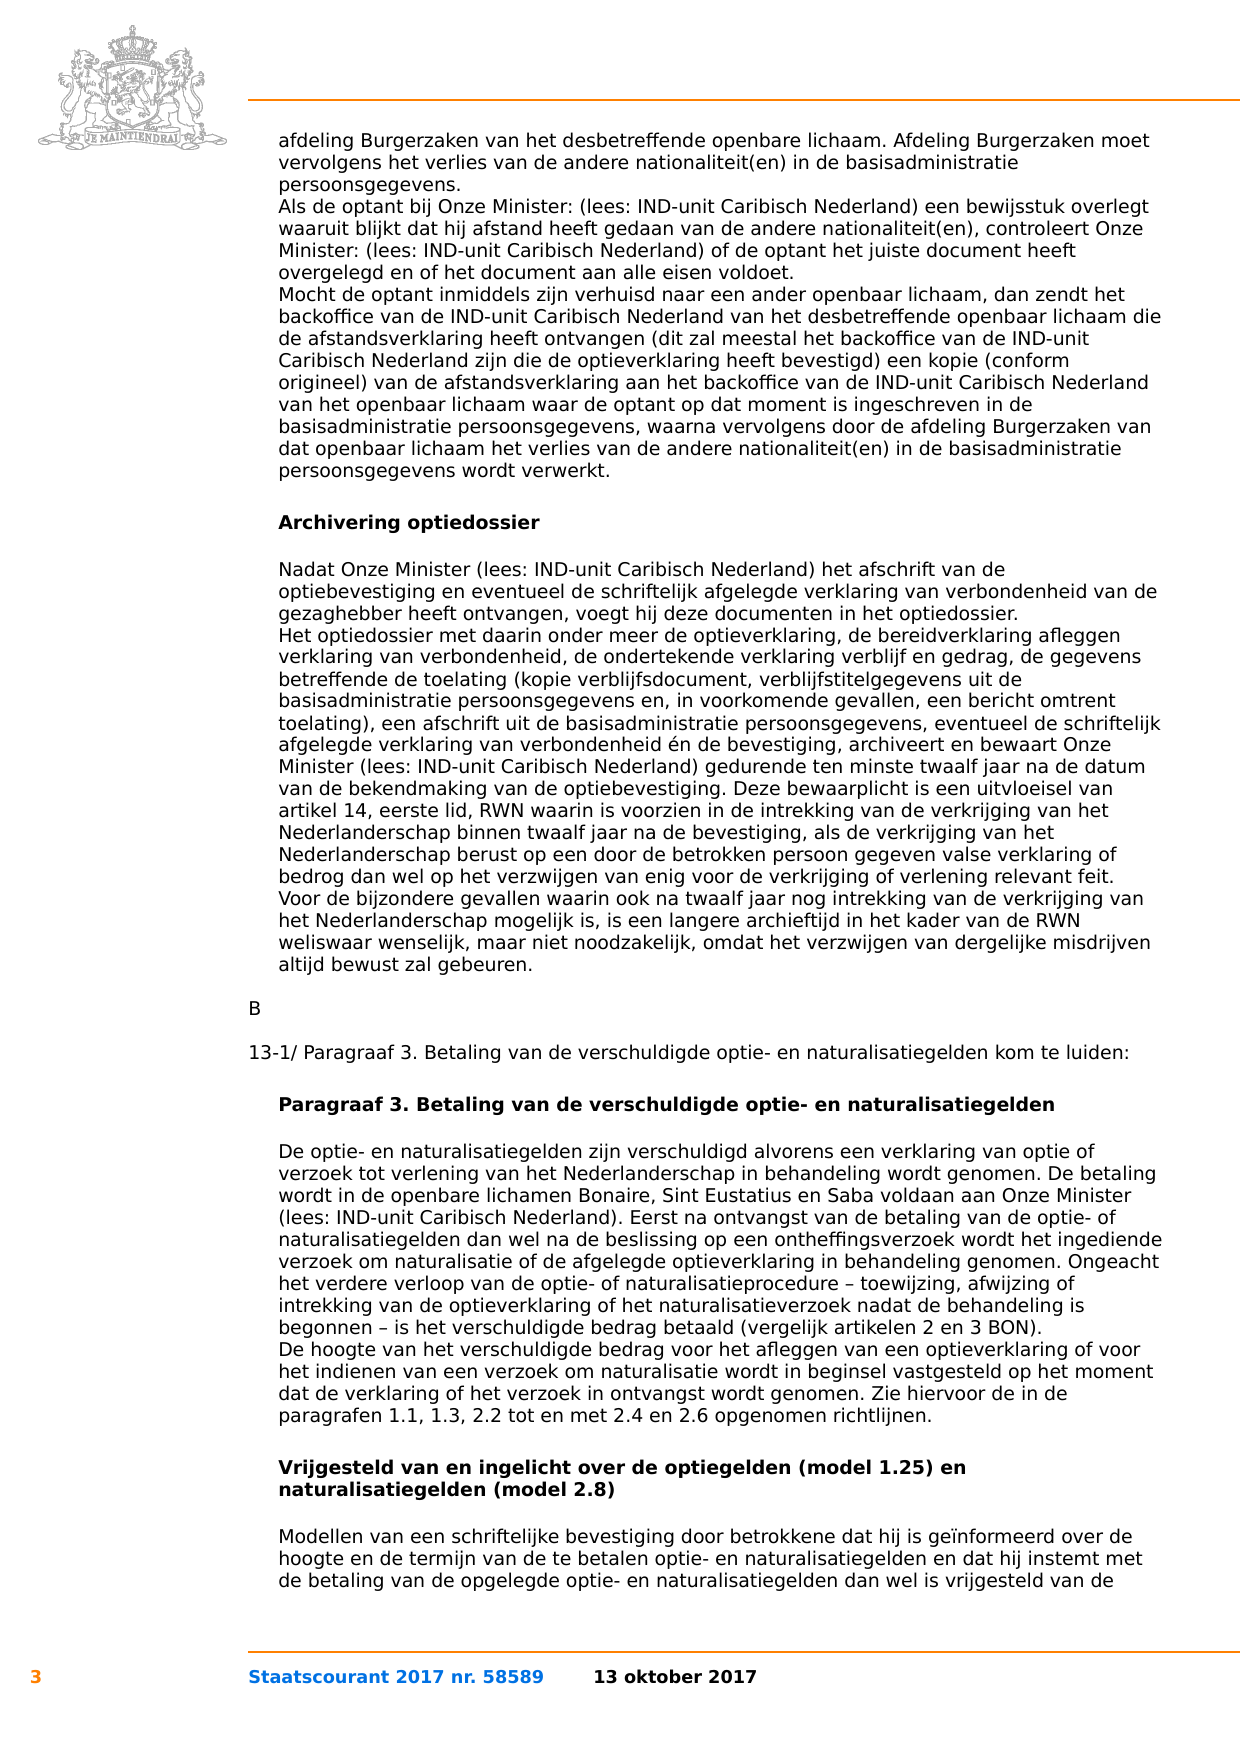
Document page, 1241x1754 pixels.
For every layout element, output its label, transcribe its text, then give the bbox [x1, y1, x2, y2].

subtitle Archivering optiedossier [278, 512, 1163, 533]
text Nadat Onze Minister (lees: IND-unit Caribisch Nederland) het afschrift van de optiebevestiging en eventueel de schriftelijk afgelegde verklaring van verbondenheid van de gezaghebber heeft ontvangen, voegt hij deze documenten in het optiedossier. [278, 558, 1163, 624]
text Mocht de optant inmiddels zijn verhuisd naar een ander openbaar lichaam, dan zendt het backoffice van de IND-unit Caribisch Nederland van het desbetreffende openbaar lichaam die de afstandsverklaring heeft ontvangen (dit zal meestal het backoffice van de IND-unit Caribisch Nederland zijn die de optieverklaring heeft bevestigd) een kopie (conform origineel) van de afstandsverklaring aan het backoffice van de IND-unit Caribisch Nederland van het openbaar lichaam waar de optant op dat moment is ingeschreven in de basisadministratie persoonsgegevens, waarna vervolgens door de afdeling Burgerzaken van dat openbaar lichaam het verlies van de andere nationaliteit(en) in de basisadministratie persoonsgegevens wordt verwerkt. [278, 284, 1163, 482]
text De optie- en naturalisatiegelden zijn verschuldigd alvorens een verklaring van optie of verzoek tot verlening van het Nederlanderschap in behandeling wordt genomen. De betaling wordt in de openbare lichamen Bonaire, Sint Eustatius en Saba voldaan aan Onze Minister (lees: IND-unit Caribisch Nederland). Eerst na ontvangst van de betaling van de optie- of naturalisatiegelden dan wel na de beslissing op een ontheffingsverzoek wordt het ingediende verzoek om naturalisatie of de afgelegde optieverklaring in behandeling genomen. Ongeacht het verdere verloop van de optie- of naturalisatieprocedure – toewijzing, afwijzing of intrekking van de optieverklaring of het naturalisatieverzoek nadat de behandeling is begonnen – is het verschuldigde bedrag betaald (vergelijk artikelen 2 en 3 BON). [278, 1141, 1163, 1339]
text De hoogte van het verschuldigde bedrag voor het afleggen van een optieverklaring of voor het indienen van een verzoek om naturalisatie wordt in beginsel vastgesteld op het moment dat de verklaring of het verzoek in ontvangst wordt genomen. Zie hiervoor de in de paragrafen 1.1, 1.3, 2.2 tot en met 2.4 en 2.6 opgenomen richtlijnen. [278, 1339, 1163, 1427]
subtitle Paragraaf 3. Betaling van de verschuldigde optie- en naturalisatiegelden [278, 1094, 1163, 1116]
text Het optiedossier met daarin onder meer de optieverklaring, de bereidverklaring afleggen verklaring van verbondenheid, de ondertekende verklaring verblijf en gedrag, de gegevens betreffende de toelating (kopie verblijfsdocument, verblijfstitelgegevens uit de basisadministratie persoonsgegevens en, in voorkomende gevallen, een bericht omtrent toelating), een afschrift uit de basisadministratie persoonsgegevens, eventueel de schriftelijk afgelegde verklaring van verbondenheid én de bevestiging, archiveert en bewaart Onze Minister (lees: IND-unit Caribisch Nederland) gedurende ten minste twaalf jaar na de datum van de bekendmaking van de optiebevestiging. Deze bewaarplicht is een uitvloeisel van artikel 14, eerste lid, RWN waarin is voorzien in de intrekking van de verkrijging van het Nederlanderschap binnen twaalf jaar na de bevestiging, als de verkrijging van het Nederlanderschap berust op een door de betrokken persoon gegeven valse verklaring of bedrog dan wel op het verzwijgen van enig voor de verkrijging of verlening relevant feit. Voor de bijzondere gevallen waarin ook na twaalf jaar nog intrekking van de verkrijging van het Nederlanderschap mogelijk is, is een langere archieftijd in het kader van de RWN weliswaar wenselijk, maar niet noodzakelijk, omdat het verzwijgen van dergelijke misdrijven altijd bewust zal gebeuren. [278, 624, 1163, 976]
text B [248, 998, 1163, 1020]
text afdeling Burgerzaken van het desbetreffende openbare lichaam. Afdeling Burgerzaken moet vervolgens het verlies van de andere nationaliteit(en) in de basisadministratie persoonsgegevens. [278, 130, 1163, 196]
text Als de optant bij Onze Minister: (lees: IND-unit Caribisch Nederland) een bewijsstuk overlegt waaruit blijkt dat hij afstand heeft gedaan van de andere nationaliteit(en), controleert Onze Minister: (lees: IND-unit Caribisch Nederland) of de optant het juiste document heeft overgelegd en of het document aan alle eisen voldoet. [278, 196, 1163, 284]
text 13-1/ Paragraaf 3. Betaling van de verschuldigde optie- en naturalisatiegelden kom te luiden: [248, 1042, 1163, 1064]
picture [38, 25, 227, 150]
text Modellen van een schriftelijke bevestiging door betrokkene dat hij is geïnformeerd over de hoogte en de termijn van de te betalen optie- en naturalisatiegelden en dat hij instemt met de betaling van de opgelegde optie- en naturalisatiegelden dan wel is vrijgesteld van de [278, 1526, 1163, 1591]
subtitle Vrijgesteld van en ingelicht over de optiegelden (model 1.25) en naturalisatiegelden (model 2.8) [278, 1457, 1163, 1501]
